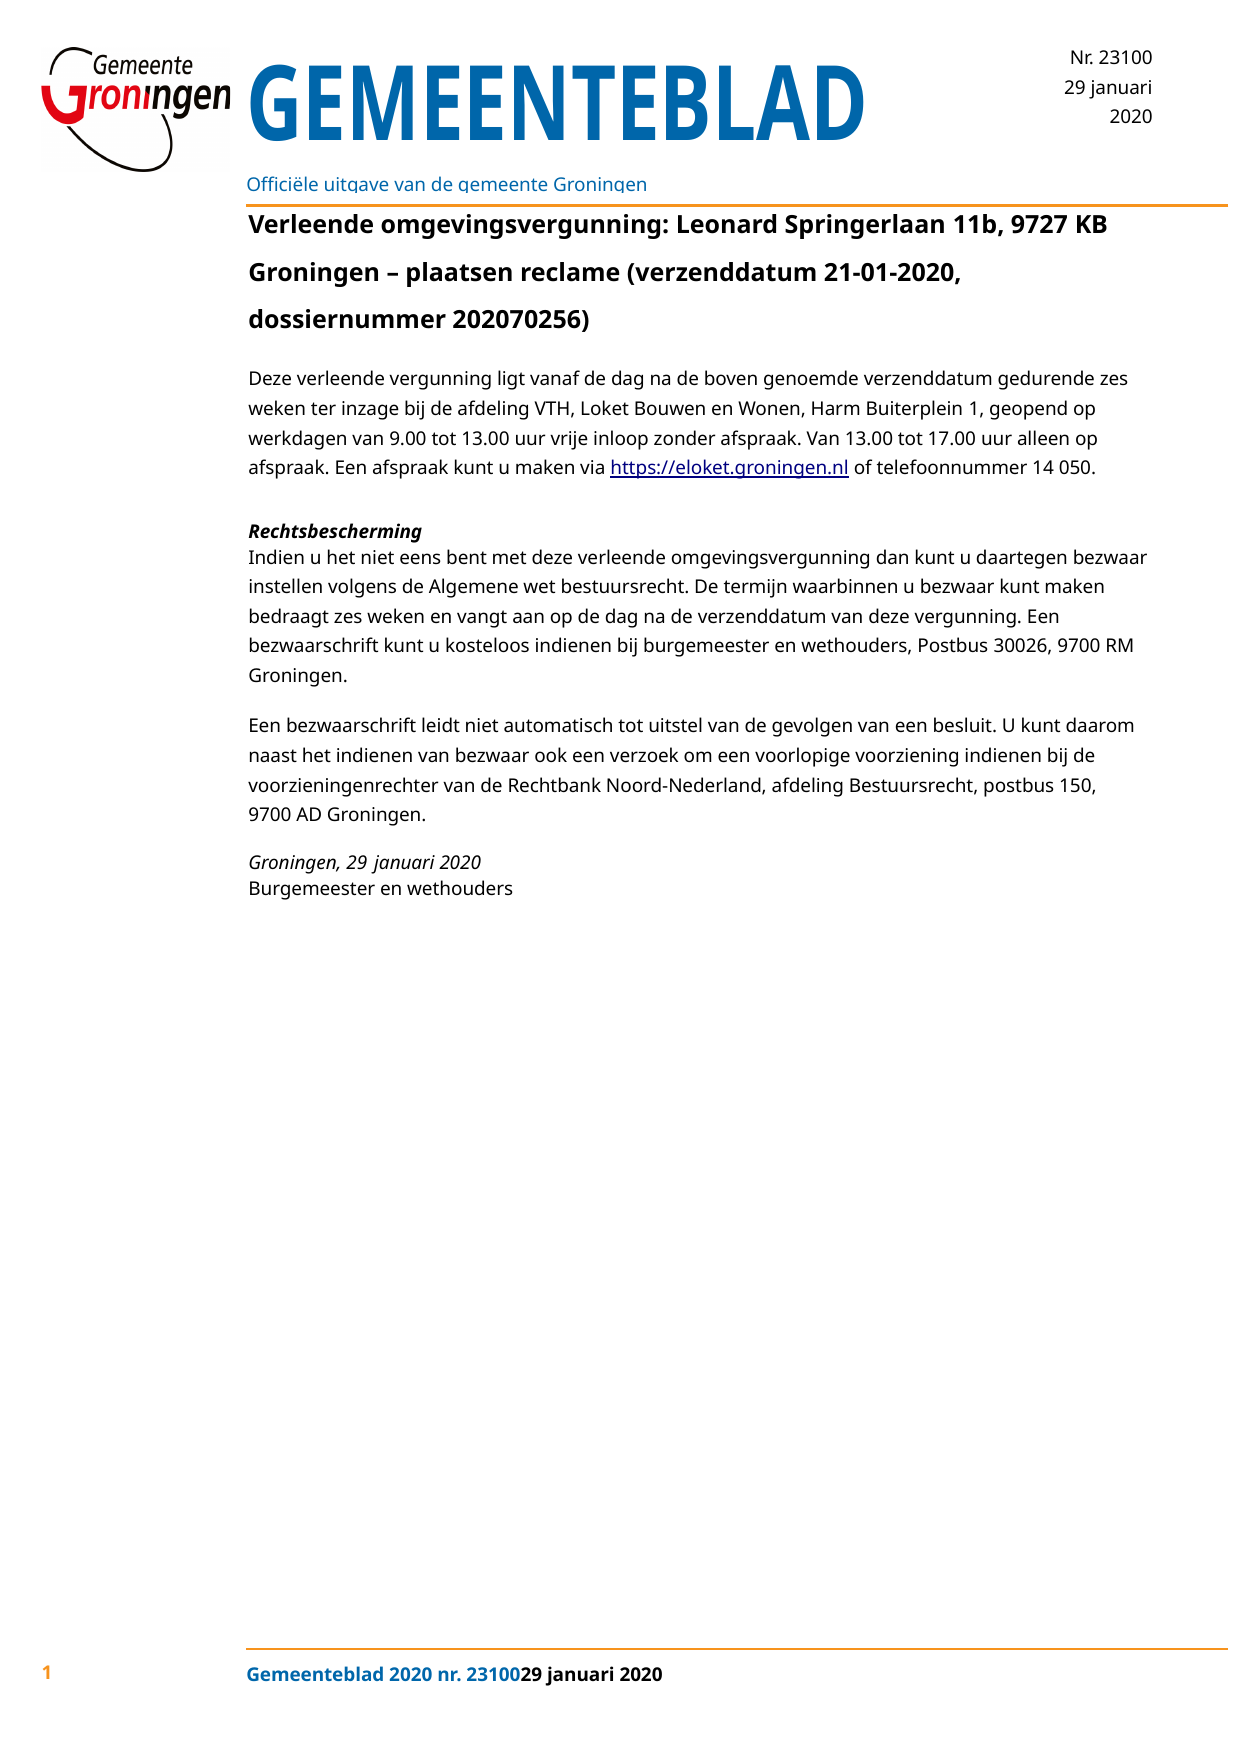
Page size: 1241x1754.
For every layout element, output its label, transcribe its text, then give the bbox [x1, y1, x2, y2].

text Indien u het niet eens bent met deze verleende omgevingsvergunning dan kunt u daartegen bezwaar instellen volgens de Algemene wet bestuursrecht. De termijn waarbinnen u bezwaar kunt maken bedraagt zes weken en vangt aan op de dag na de verzenddatum van deze vergunning. Een bezwaarschrift kunt u kosteloos indienen bij burgemeester en wethouders, Postbus 30026, 9700 RM Groningen. [248, 544, 1152, 688]
text Burgemeester en wethouders [248, 875, 1152, 901]
picture [41, 47, 231, 172]
text Deze verleende vergunning ligt vanaf de dag na de boven genoemde verzenddatum gedurende zes weken ter inzage bij de afdeling VTH, Loket Bouwen en Wonen, Harm Buiterplein 1, geopend op werkdagen van 9.00 tot 13.00 uur vrije inloop zonder afspraak. Van 13.00 tot 17.00 uur alleen op afspraak. Een afspraak kunt u maken via https://eloket.groningen.nl of telefoonnummer 14 050. [248, 366, 1152, 480]
text Rechtsbescherming [248, 518, 1152, 544]
text Groningen, 29 januari 2020 [248, 849, 1152, 875]
text Een bezwaarschrift leidt niet automatisch tot uitstel van de gevolgen van een besluit. U kunt daarom naast het indienen van bezwaar ook een verzoek om een voorlopige voorziening indienen bij de voorzieningenrechter van de Rechtbank Noord-Nederland, afdeling Bestuursrecht, postbus 150, 9700 AD Groningen. [248, 713, 1152, 827]
text Verleende omgevingsvergunning: Leonard Springerlaan 11b, 9727 KB Groningen – plaatsen reclame (verzenddatum 21-01-2020, dossiernummer 202070256) [248, 207, 1152, 336]
